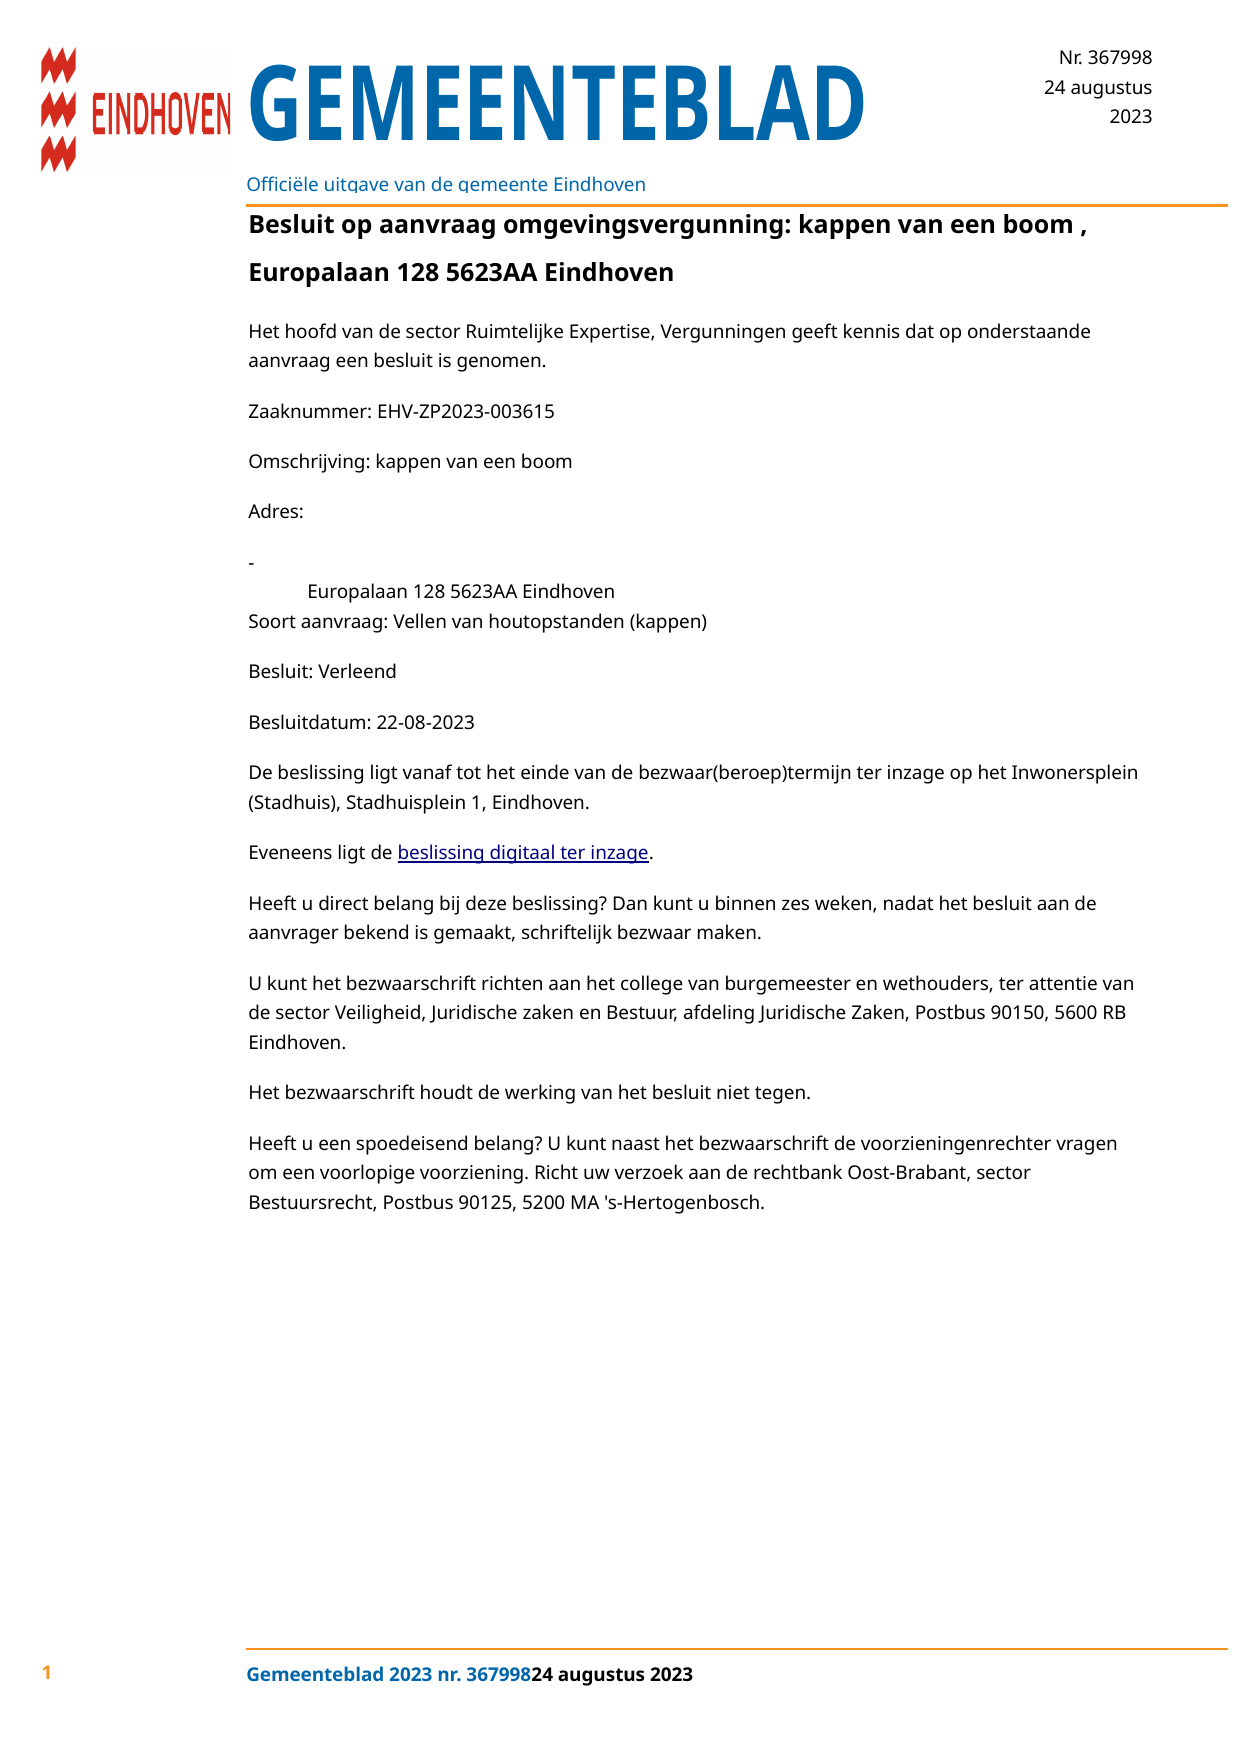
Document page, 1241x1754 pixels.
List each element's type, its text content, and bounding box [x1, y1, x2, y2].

text Adres: [248, 499, 1152, 524]
text Soort aanvraag: Vellen van houtopstanden (kappen) [248, 608, 1152, 634]
picture [41, 47, 231, 172]
text Eveneens ligt de beslissing digitaal ter inzage. [248, 839, 1152, 865]
text De beslissing ligt vanaf tot het einde van de bezwaar(beroep)termijn ter inzage op het Inwonersplein (Stadhuis), Stadhuisplein 1, Eindhoven. [248, 759, 1152, 815]
text Besluit op aanvraag omgevingsvergunning: kappen van een boom , Europalaan 128 5623AA Eindhoven [248, 207, 1152, 288]
text Heeft u direct belang bij deze beslissing? Dan kunt u binnen zes weken, nadat het besluit aan de aanvrager bekend is gemaakt, schriftelijk bezwaar maken. [248, 890, 1152, 945]
text Het hoofd van de sector Ruimtelijke Expertise, Vergunningen geeft kennis dat op onderstaande aanvraag een besluit is genomen. [248, 318, 1152, 373]
text Omschrijving: kappen van een boom [248, 448, 1152, 474]
text Het bezwaarschrift houdt de werking van het besluit niet tegen. [248, 1079, 1152, 1105]
text Zaaknummer: EHV-ZP2023-003615 [248, 398, 1152, 424]
text Heeft u een spoedeisend belang? U kunt naast het bezwaarschrift de voorzieningenrechter vragen om een voorlopige voorziening. Richt uw verzoek aan de rechtbank Oost-Brabant, sector Bestuursrecht, Postbus 90125, 5200 MA 's-Hertogenbosch. [248, 1130, 1152, 1215]
text U kunt het bezwaarschrift richten aan het college van burgemeester en wethouders, ter attentie van de sector Veiligheid, Juridische zaken en Bestuur, afdeling Juridische Zaken, Postbus 90150, 5600 RB Eindhoven. [248, 970, 1152, 1055]
text Besluitdatum: 22-08-2023 [248, 709, 1152, 735]
list Europalaan 128 5623AA Eindhoven [248, 579, 1152, 604]
text Besluit: Verleend [248, 659, 1152, 684]
